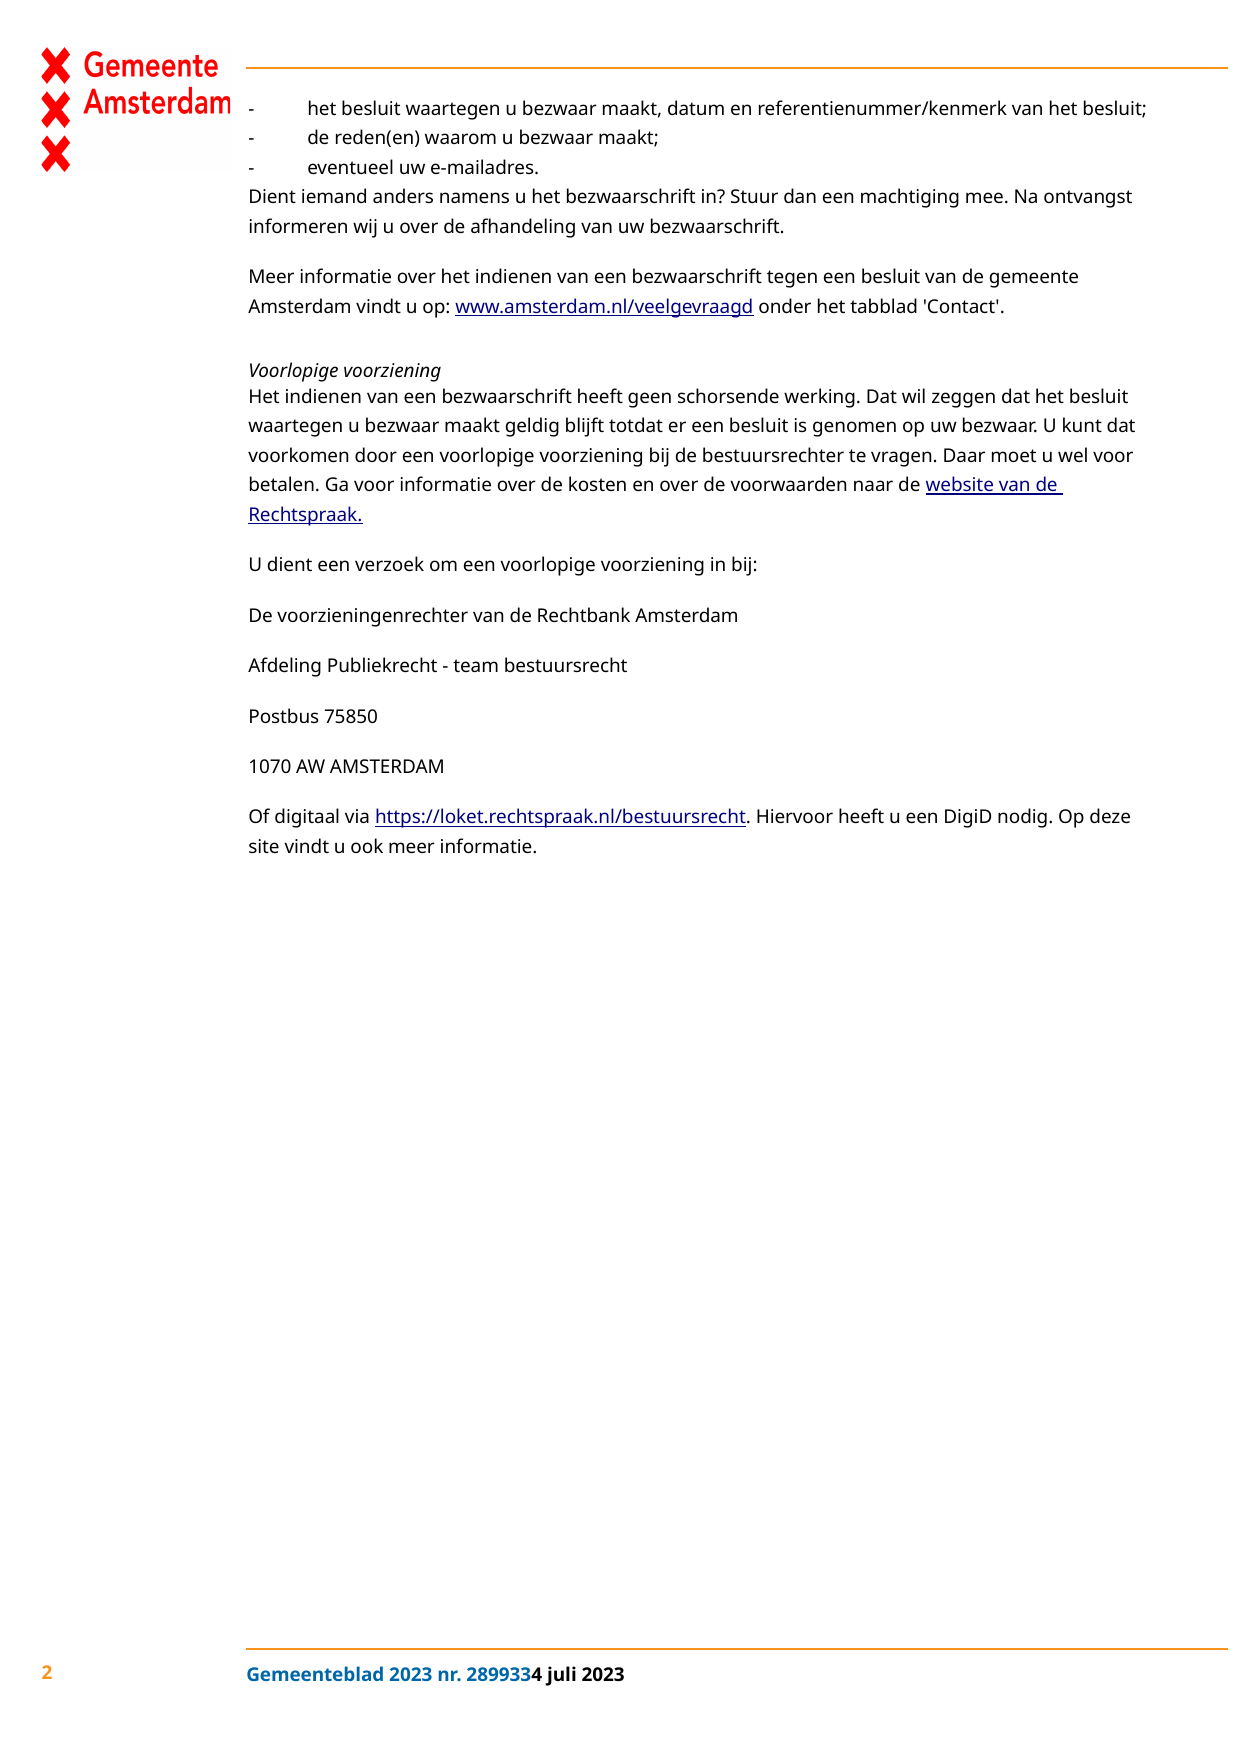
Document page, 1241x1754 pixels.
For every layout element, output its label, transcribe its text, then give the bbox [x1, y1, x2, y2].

list eventueel uw e-mailadres. [248, 154, 1152, 180]
text Of digitaal via https://loket.rechtspraak.nl/bestuursrecht. Hiervoor heeft u een DigiD nodig. Op deze site vindt u ook meer informatie. [248, 804, 1152, 859]
list het besluit waartegen u bezwaar maakt, datum en referentienummer/kenmerk van het besluit; [248, 95, 1152, 121]
picture [41, 47, 231, 172]
text U dient een verzoek om een voorlopige voorziening in bij: [248, 552, 1152, 577]
text Dient iemand anders namens u het bezwaarschrift in? Stuur dan een machtiging mee. Na ontvangst informeren wij u over de afhandeling van uw bezwaarschrift. [248, 183, 1152, 239]
text Voorlopige voorziening [248, 357, 1152, 383]
text Het indienen van een bezwaarschrift heeft geen schorsende werking. Dat wil zeggen dat het besluit waartegen u bezwaar maakt geldig blijft totdat er een besluit is genomen op uw bezwaar. U kunt dat voorkomen door een voorlopige voorziening bij de bestuursrechter te vragen. Daar moet u wel voor betalen. Ga voor informatie over de kosten en over de voorwaarden naar de website van de Rechtspraak. [248, 383, 1152, 527]
list de reden(en) waarom u bezwaar maakt; [248, 124, 1152, 150]
text 1070 AW AMSTERDAM [248, 753, 1152, 779]
text Postbus 75850 [248, 703, 1152, 728]
text De voorzieningenrechter van de Rechtbank Amsterdam [248, 602, 1152, 628]
text Afdeling Publiekrecht - team bestuursrecht [248, 652, 1152, 678]
text Meer informatie over het indienen van een bezwaarschrift tegen een besluit van de gemeente Amsterdam vindt u op: www.amsterdam.nl/veelgevraagd onder het tabblad 'Contact'. [248, 263, 1152, 319]
